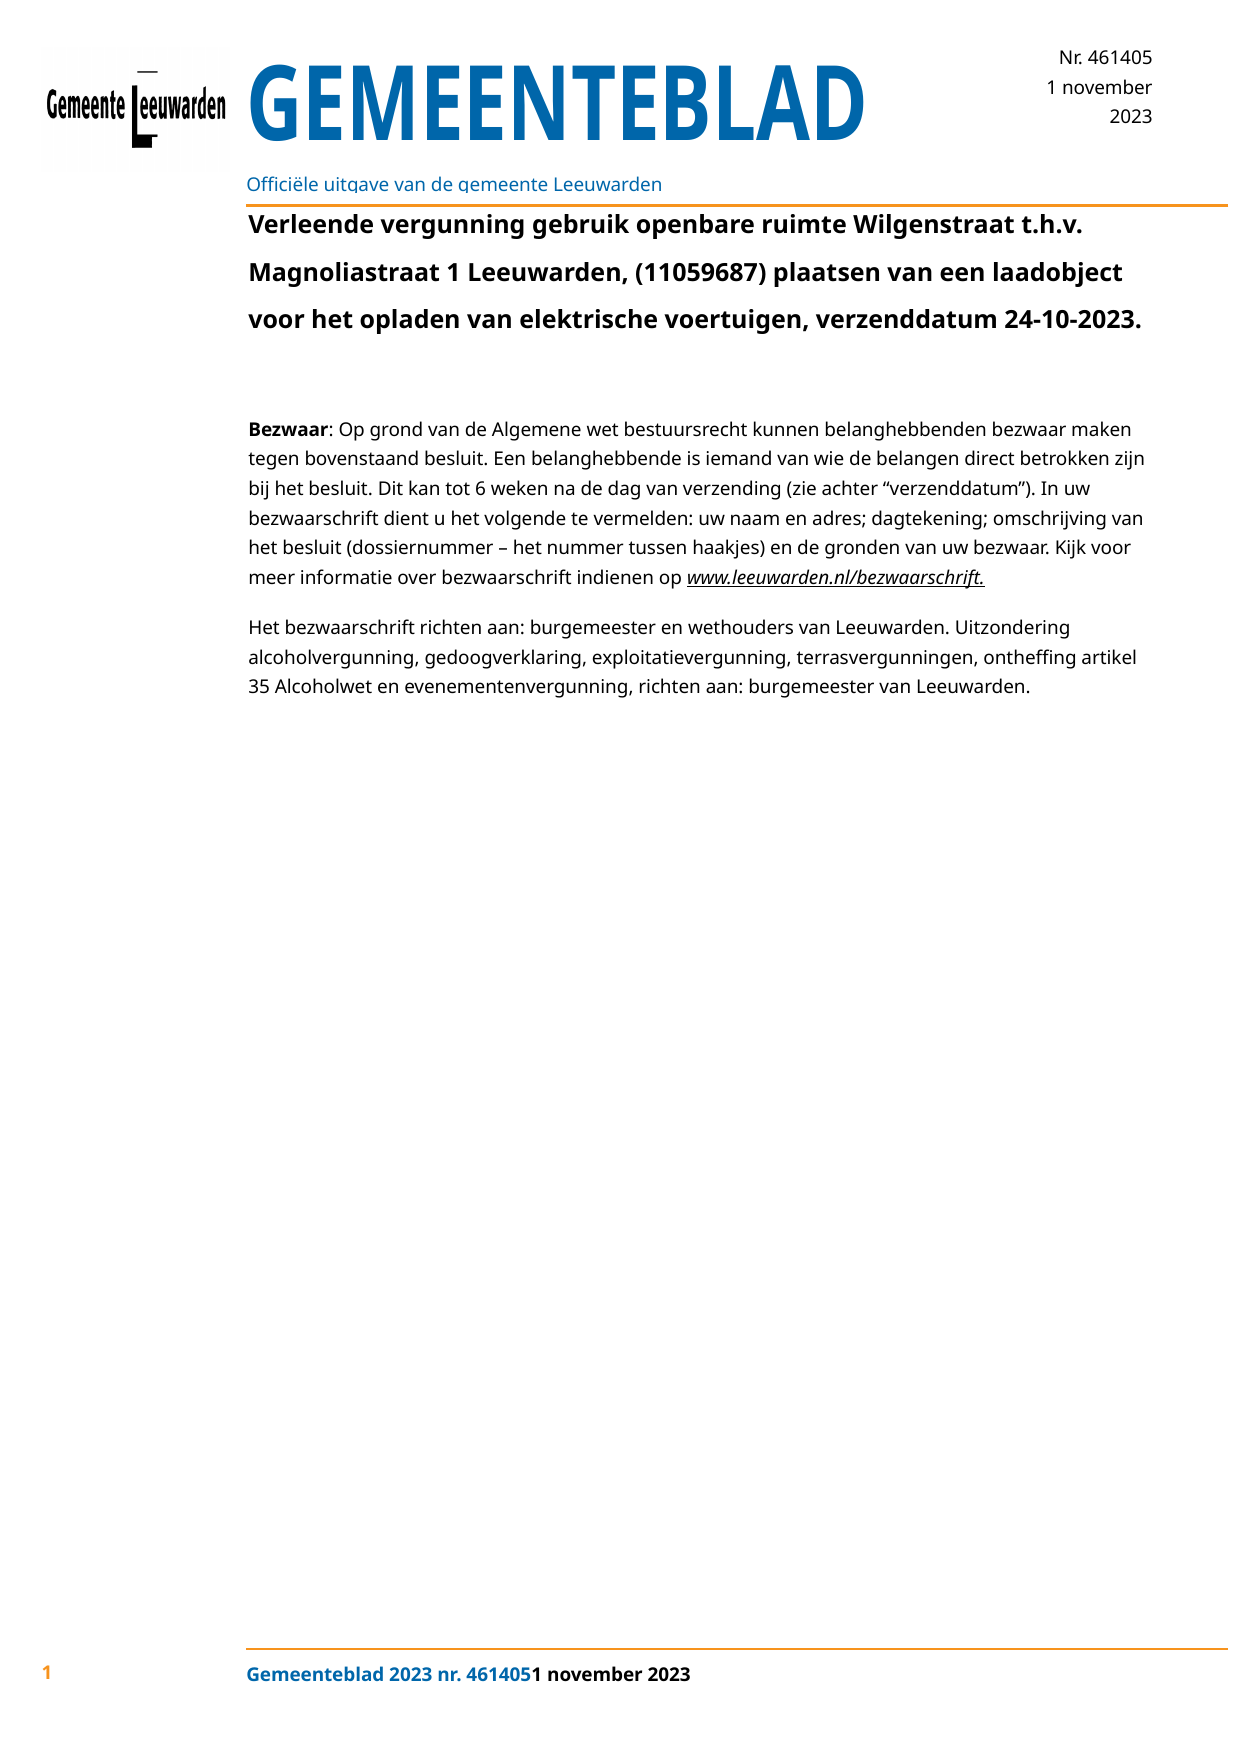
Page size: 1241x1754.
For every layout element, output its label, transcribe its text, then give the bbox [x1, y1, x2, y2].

text Het bezwaarschrift richten aan: burgemeester en wethouders van Leeuwarden. Uitzondering alcoholvergunning, gedoogverklaring, exploitatievergunning, terrasvergunningen, ontheffing artikel 35 Alcoholwet en evenementenvergunning, richten aan: burgemeester van Leeuwarden. [248, 614, 1152, 699]
picture [41, 47, 231, 172]
text Bezwaar: Op grond van de Algemene wet bestuursrecht kunnen belanghebbenden bezwaar maken tegen bovenstaand besluit. Een belanghebbende is iemand van wie de belangen direct betrokken zijn bij het besluit. Dit kan tot 6 weken na de dag van verzending (zie achter “verzenddatum”). In uw bezwaarschrift dient u het volgende te vermelden: uw naam en adres; dagtekening; omschrijving van het besluit (dossiernummer – het nummer tussen haakjes) en de gronden van uw bezwaar. Kijk voor meer informatie over bezwaarschrift indienen op www.leeuwarden.nl/bezwaarschrift. [248, 416, 1152, 589]
text Verleende vergunning gebruik openbare ruimte Wilgenstraat t.h.v. Magnoliastraat 1 Leeuwarden, (11059687) plaatsen van een laadobject voor het opladen van elektrische voertuigen, verzenddatum 24-10-2023. [248, 207, 1152, 336]
